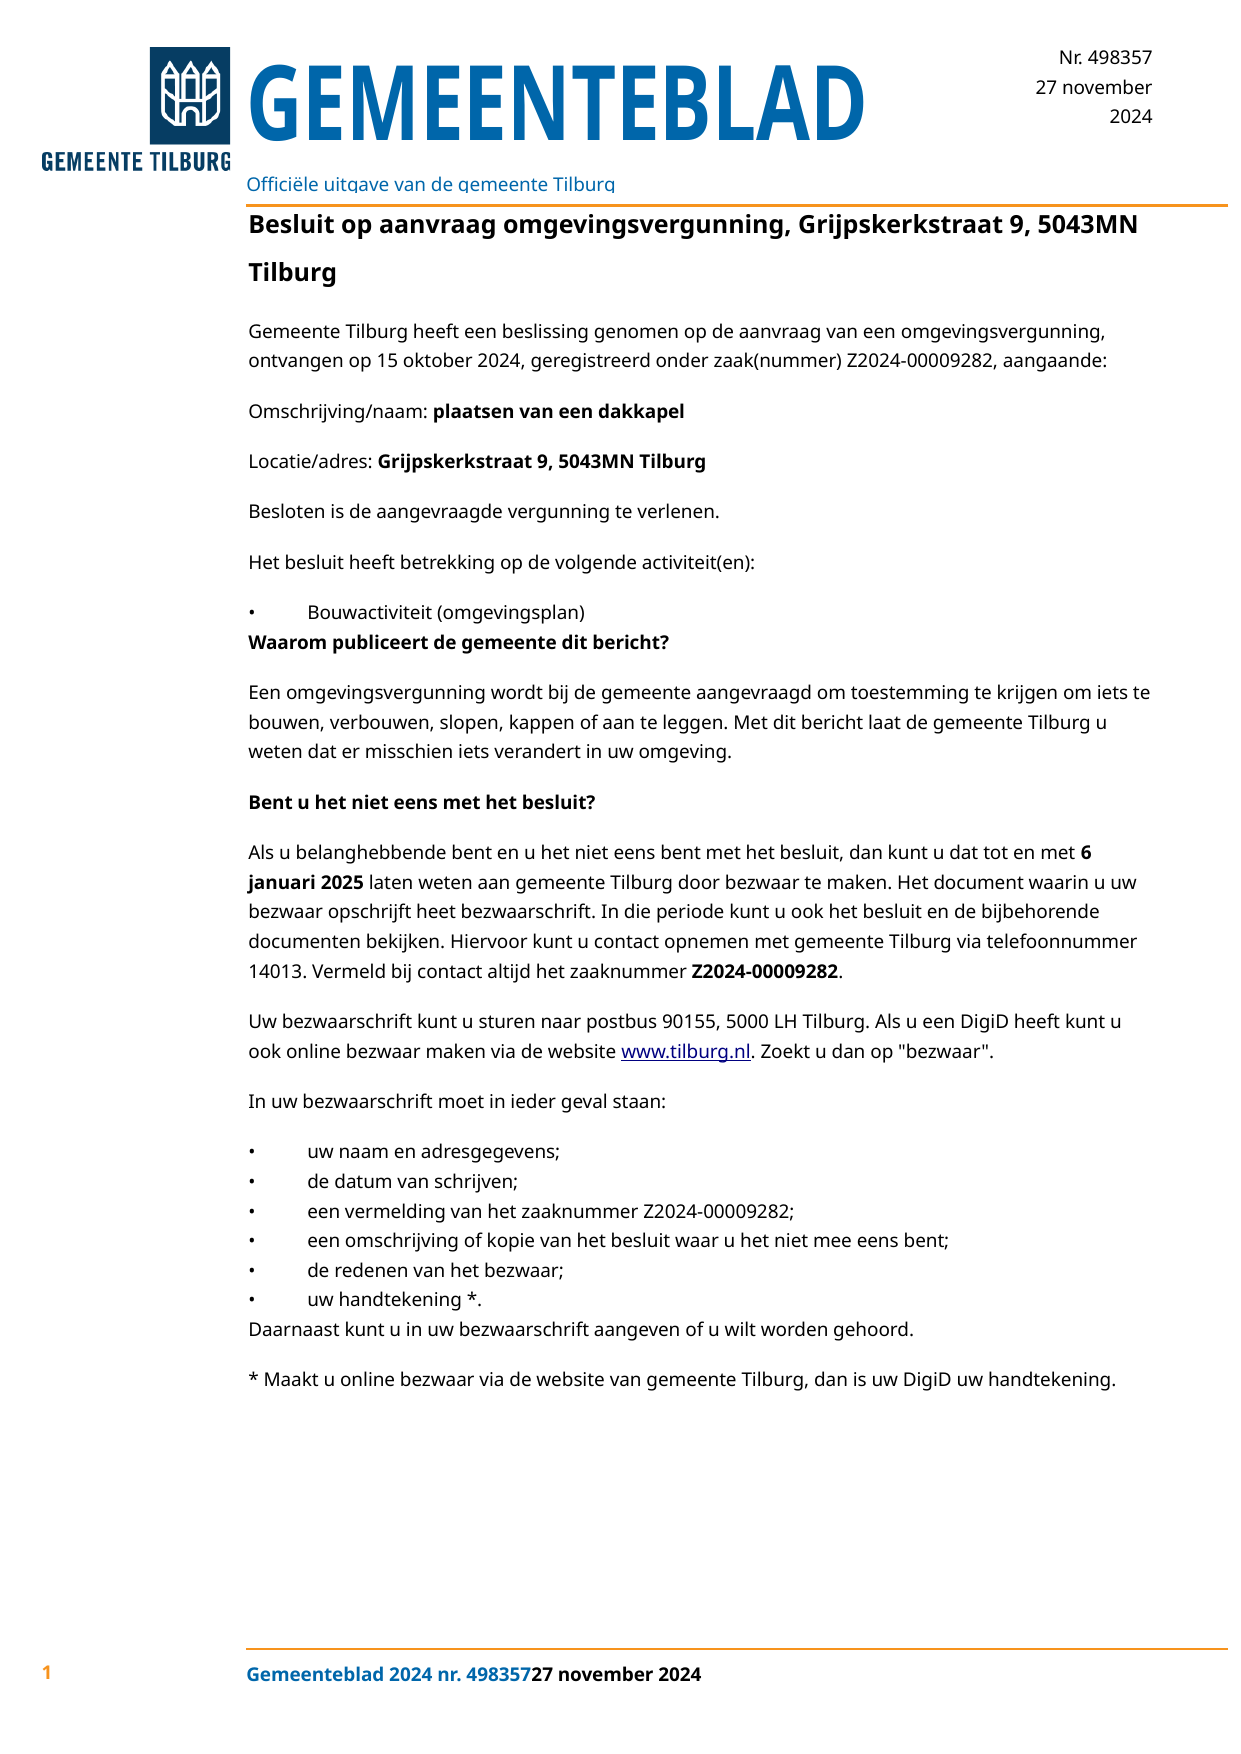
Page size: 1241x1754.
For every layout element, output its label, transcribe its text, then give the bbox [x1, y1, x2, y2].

text Locatie/adres: Grijpskerkstraat 9, 5043MN Tilburg [248, 448, 1152, 474]
list uw handtekening *. [248, 1287, 1152, 1312]
list de redenen van het bezwaar; [248, 1257, 1152, 1283]
text Het besluit heeft betrekking op de volgende activiteit(en): [248, 549, 1152, 575]
picture [41, 47, 231, 172]
list de datum van schrijven; [248, 1168, 1152, 1194]
text Gemeente Tilburg heeft een beslissing genomen op de aanvraag van een omgevingsvergunning, ontvangen op 15 oktober 2024, geregistreerd onder zaak(nummer) Z2024-00009282, aangaande: [248, 318, 1152, 373]
text Omschrijving/naam: plaatsen van een dakkapel [248, 398, 1152, 424]
list een vermelding van het zaaknummer Z2024-00009282; [248, 1198, 1152, 1224]
text Bent u het niet eens met het besluit? [248, 789, 1152, 815]
text Een omgevingsvergunning wordt bij de gemeente aangevraagd om toestemming te krijgen om iets te bouwen, verbouwen, slopen, kappen of aan te leggen. Met dit bericht laat de gemeente Tilburg u weten dat er misschien iets verandert in uw omgeving. [248, 679, 1152, 764]
text * Maakt u online bezwaar via de website van gemeente Tilburg, dan is uw DigiD uw handtekening. [248, 1367, 1152, 1392]
text Waarom publiceert de gemeente dit bericht? [248, 629, 1152, 655]
text Uw bezwaarschrift kunt u sturen naar postbus 90155, 5000 LH Tilburg. Als u een DigiD heeft kunt u ook online bezwaar maken via de website www.tilburg.nl. Zoekt u dan op "bezwaar". [248, 1008, 1152, 1064]
text Als u belanghebbende bent en u het niet eens bent met het besluit, dan kunt u dat tot en met 6 januari 2025 laten weten aan gemeente Tilburg door bezwaar te maken. Het document waarin u uw bezwaar opschrijft heet bezwaarschrift. In die periode kunt u ook het besluit en de bijbehorende documenten bekijken. Hiervoor kunt u contact opnemen met gemeente Tilburg via telefoonnummer 14013. Vermeld bij contact altijd het zaaknummer Z2024-00009282. [248, 839, 1152, 984]
list Bouwactiviteit (omgevingsplan) [248, 599, 1152, 625]
text Besluit op aanvraag omgevingsvergunning, Grijpskerkstraat 9, 5043MN Tilburg [248, 207, 1152, 288]
text Daarnaast kunt u in uw bezwaarschrift aangeven of u wilt worden gehoord. [248, 1316, 1152, 1342]
list een omschrijving of kopie van het besluit waar u het niet mee eens bent; [248, 1227, 1152, 1253]
list uw naam en adresgegevens; [248, 1139, 1152, 1164]
text Besloten is de aangevraagde vergunning te verlenen. [248, 499, 1152, 524]
text In uw bezwaarschrift moet in ieder geval staan: [248, 1088, 1152, 1114]
